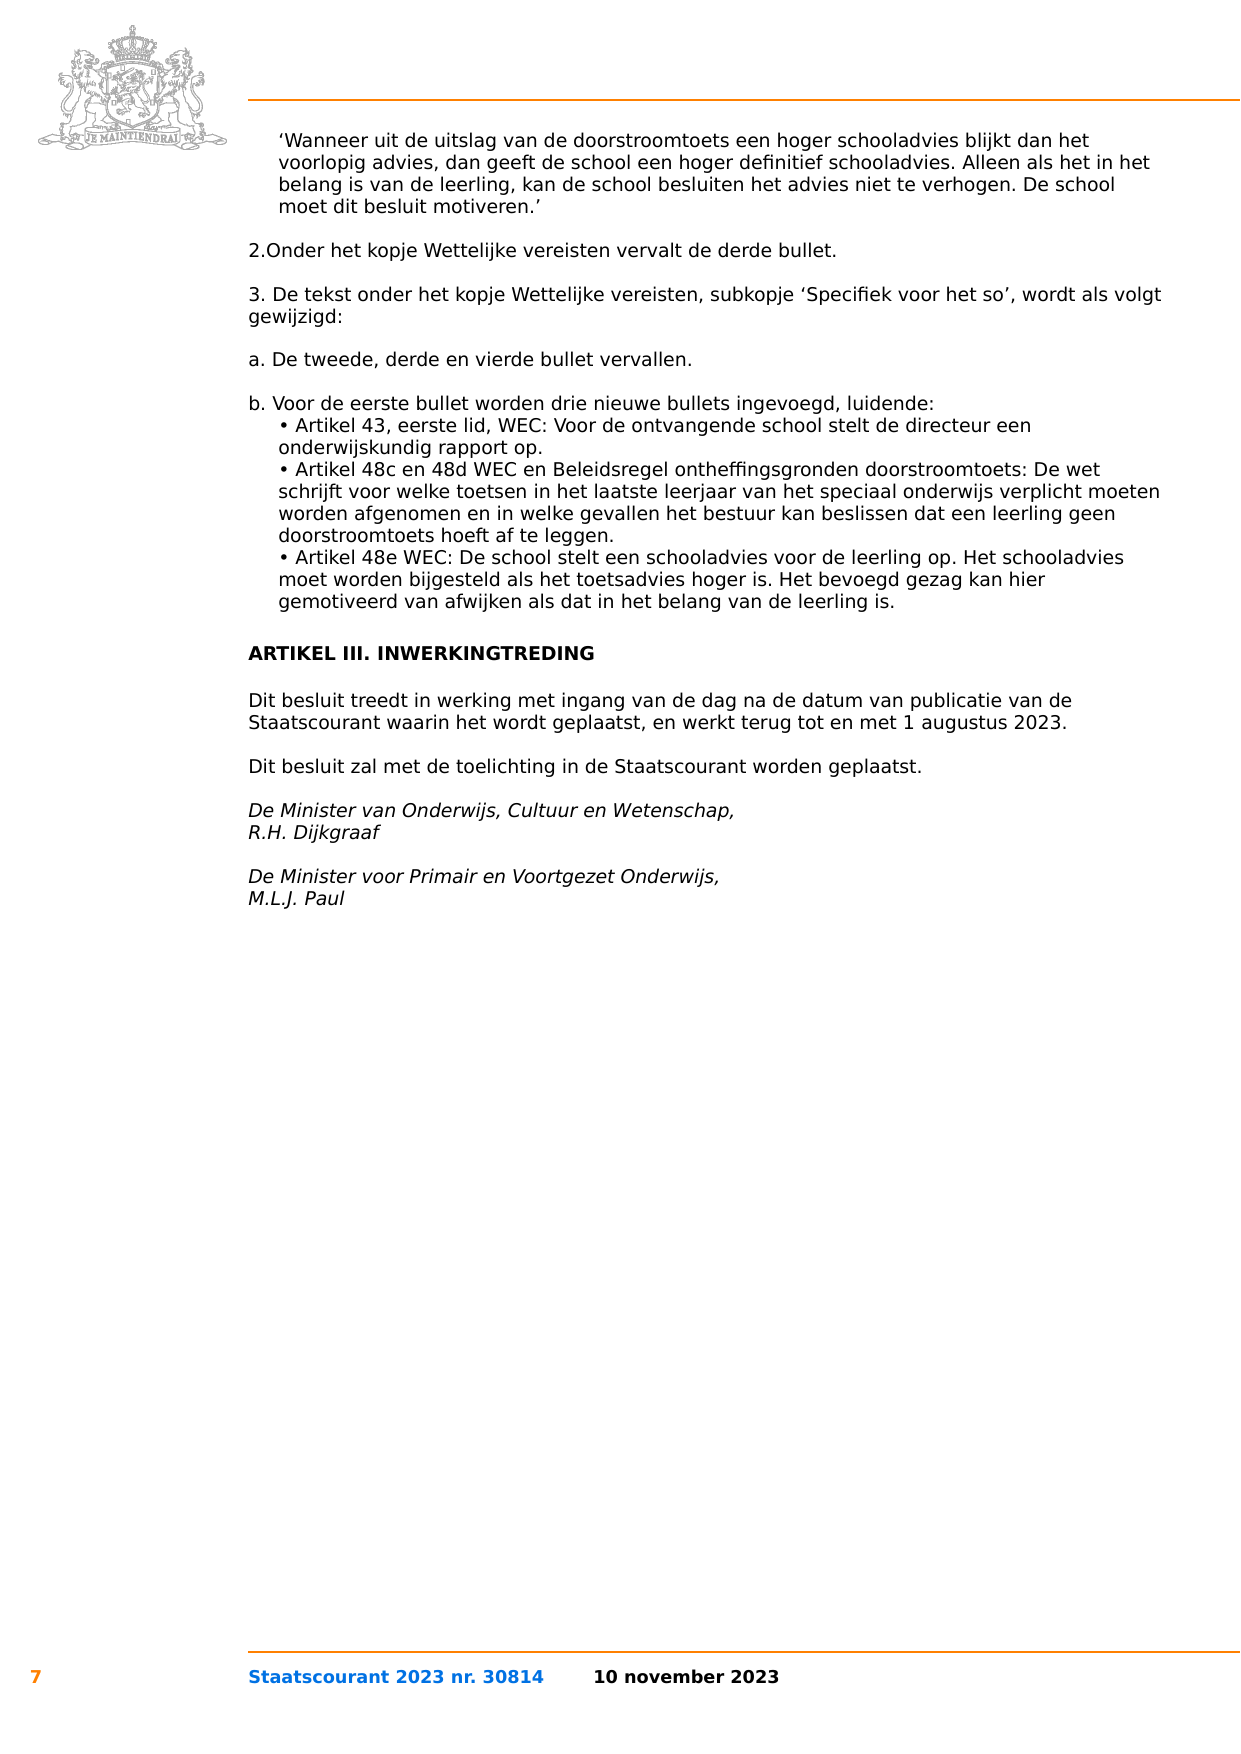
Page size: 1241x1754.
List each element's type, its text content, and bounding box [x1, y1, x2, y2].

text De Minister van Onderwijs, Cultuur en Wetenschap, R.H. Dijkgraaf [248, 800, 1163, 844]
text Dit besluit zal met de toelichting in de Staatscourant worden geplaatst. [248, 756, 1163, 778]
text 2.Onder het kopje Wettelijke vereisten vervalt de derde bullet. [248, 240, 1163, 262]
text 3. De tekst onder het kopje Wettelijke vereisten, subkopje ‘Specifiek voor het so’, wordt als volgt gewijzigd: [248, 283, 1163, 327]
text • Artikel 48c en 48d WEC en Beleidsregel ontheffingsgronden doorstroomtoets: De wet schrijft voor welke toetsen in het laatste leerjaar van het speciaal onderwijs verplicht moeten worden afgenomen en in welke gevallen het bestuur kan beslissen dat een leerling geen doorstroomtoets hoeft af te leggen. [278, 459, 1163, 547]
text De Minister voor Primair en Voortgezet Onderwijs, M.L.J. Paul [248, 866, 1163, 909]
text b. Voor de eerste bullet worden drie nieuwe bullets ingevoegd, luidende: [248, 393, 1163, 415]
subtitle ARTIKEL III. INWERKINGTREDING [248, 643, 1163, 665]
picture [38, 25, 227, 150]
text ‘Wanneer uit de uitslag van de doorstroomtoets een hoger schooladvies blijkt dan het voorlopig advies, dan geeft de school een hoger definitief schooladvies. Alleen als het in het belang is van de leerling, kan de school besluiten het advies niet te verhogen. De school moet dit besluit motiveren.’ [278, 130, 1163, 218]
text • Artikel 48e WEC: De school stelt een schooladvies voor de leerling op. Het schooladvies moet worden bijgesteld als het toetsadvies hoger is. Het bevoegd gezag kan hier gemotiveerd van afwijken als dat in het belang van de leerling is. [278, 547, 1163, 613]
text Dit besluit treedt in werking met ingang van de dag na de datum van publicatie van de Staatscourant waarin het wordt geplaatst, en werkt terug tot en met 1 augustus 2023. [248, 690, 1163, 734]
text • Artikel 43, eerste lid, WEC: Voor de ontvangende school stelt de directeur een onderwijskundig rapport op. [278, 415, 1163, 459]
text a. De tweede, derde en vierde bullet vervallen. [248, 349, 1163, 371]
